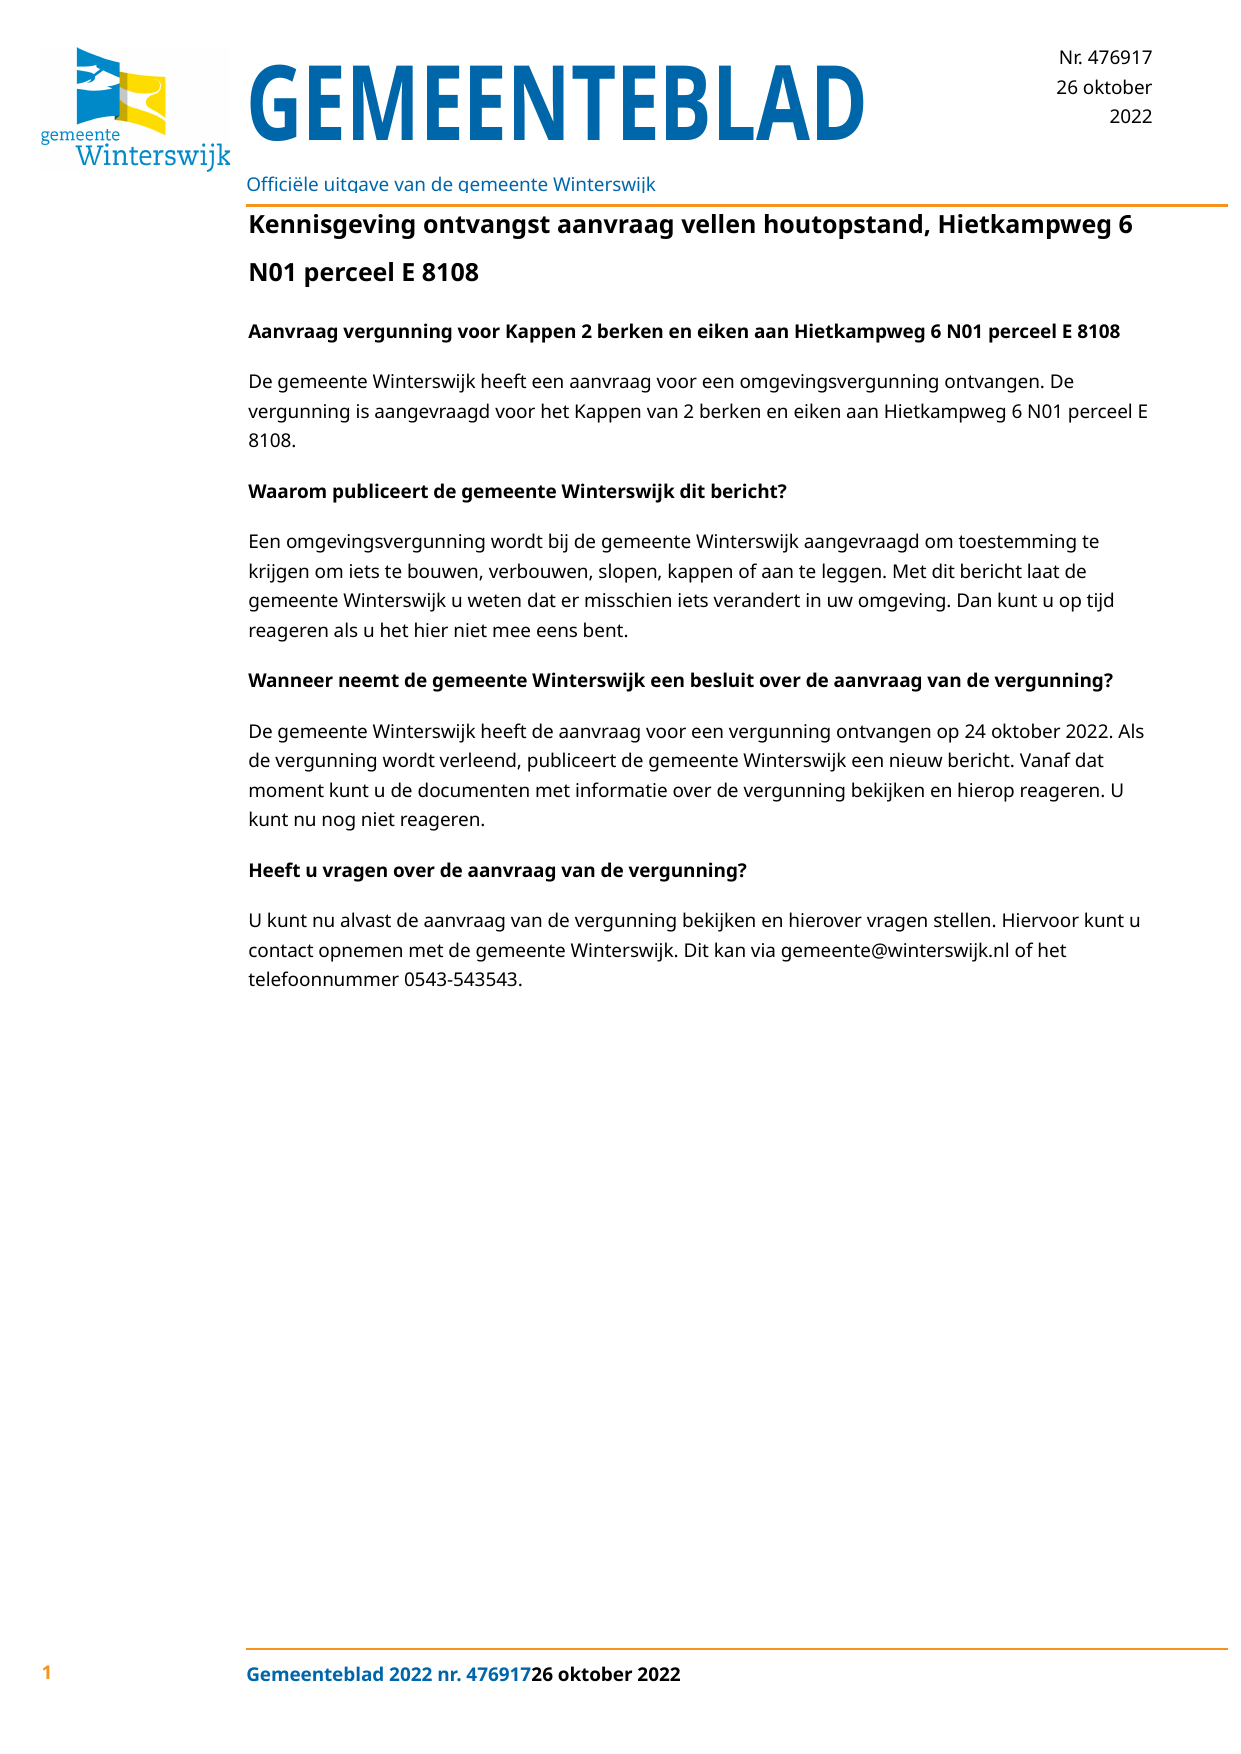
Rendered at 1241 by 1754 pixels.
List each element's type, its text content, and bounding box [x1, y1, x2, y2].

picture [225, 153, 231, 162]
text De gemeente Winterswijk heeft de aanvraag voor een vergunning ontvangen op 24 oktober 2022. Als de vergunning wordt verleend, publiceert de gemeente Winterswijk een nieuw bericht. Vanaf dat moment kunt u de documenten met informatie over de vergunning bekijken en hierop reageren. U kunt nu nog niet reageren. [248, 718, 1152, 832]
picture [41, 47, 231, 172]
text Heeft u vragen over de aanvraag van de vergunning? [248, 857, 1152, 883]
text Aanvraag vergunning voor Kappen 2 berken en eiken aan Hietkampweg 6 N01 perceel E 8108 [248, 318, 1152, 344]
text Waarom publiceert de gemeente Winterswijk dit bericht? [248, 478, 1152, 504]
text De gemeente Winterswijk heeft een aanvraag voor een omgevingsvergunning ontvangen. De vergunning is aangevraagd voor het Kappen van 2 berken en eiken aan Hietkampweg 6 N01 perceel E 8108. [248, 368, 1152, 453]
text Wanneer neemt de gemeente Winterswijk een besluit over de aanvraag van de vergunning? [248, 667, 1152, 693]
text U kunt nu alvast de aanvraag van de vergunning bekijken en hierover vragen stellen. Hiervoor kunt u contact opnemen met de gemeente Winterswijk. Dit kan via gemeente@winterswijk.nl of het telefoonnummer 0543-543543. [248, 907, 1152, 992]
text Een omgevingsvergunning wordt bij de gemeente Winterswijk aangevraagd om toestemming te krijgen om iets te bouwen, verbouwen, slopen, kappen of aan te leggen. Met dit bericht laat de gemeente Winterswijk u weten dat er misschien iets verandert in uw omgeving. Dan kunt u op tijd reageren als u het hier niet mee eens bent. [248, 528, 1152, 643]
text Kennisgeving ontvangst aanvraag vellen houtopstand, Hietkampweg 6 N01 perceel E 8108 [248, 207, 1152, 288]
